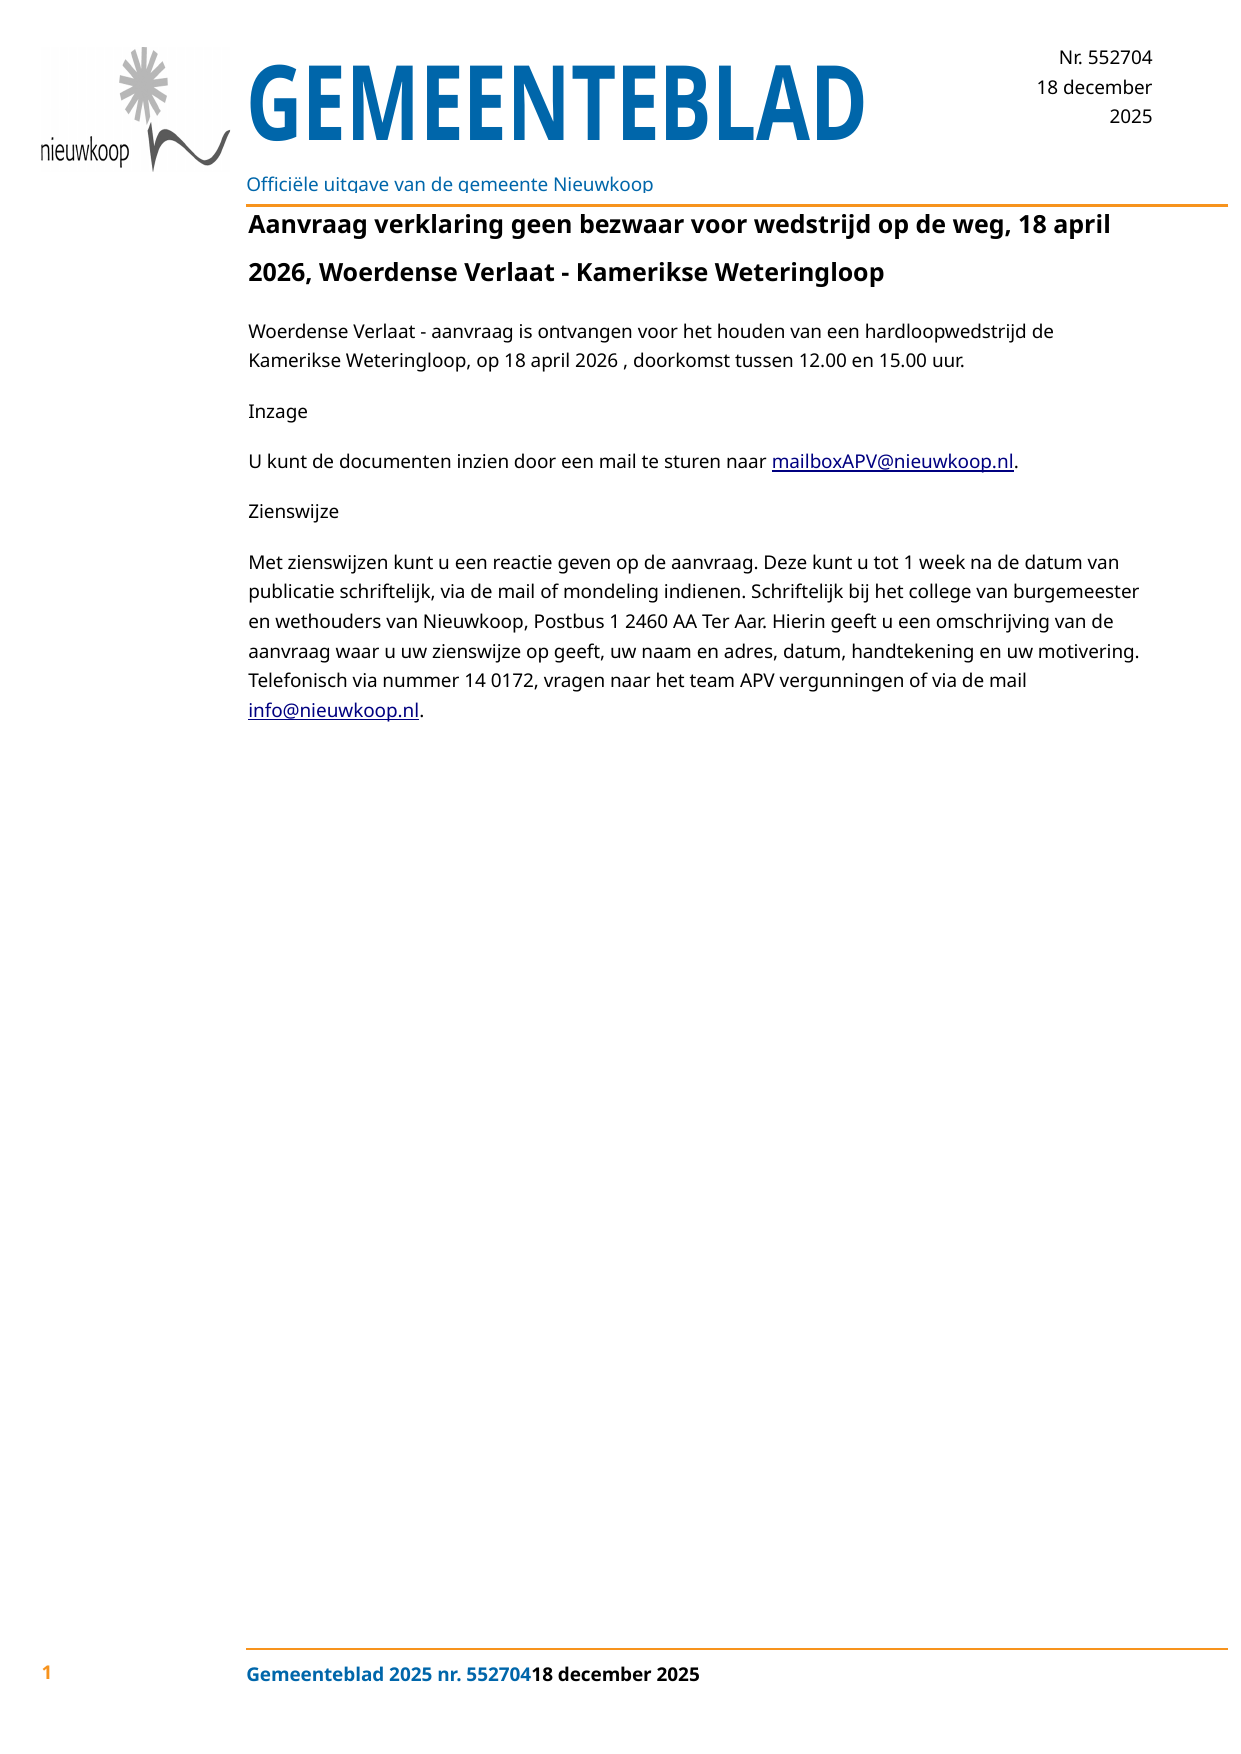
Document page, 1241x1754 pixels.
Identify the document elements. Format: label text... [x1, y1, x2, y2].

text Inzage [248, 398, 1152, 424]
text Met zienswijzen kunt u een reactie geven op de aanvraag. Deze kunt u tot 1 week na de datum van publicatie schriftelijk, via de mail of mondeling indienen. Schriftelijk bij het college van burgemeester en wethouders van Nieuwkoop, Postbus 1 2460 AA Ter Aar. Hierin geeft u een omschrijving van de aanvraag waar u uw zienswijze op geeft, uw naam en adres, datum, handtekening en uw motivering. Telefonisch via nummer 14 0172, vragen naar het team APV vergunningen of via de mail info@nieuwkoop.nl. [248, 549, 1152, 723]
text Zienswijze [248, 499, 1152, 524]
text Woerdense Verlaat - aanvraag is ontvangen voor het houden van een hardloopwedstrijd de Kamerikse Weteringloop, op 18 april 2026 , doorkomst tussen 12.00 en 15.00 uur. [248, 318, 1152, 373]
picture [41, 47, 231, 172]
text U kunt de documenten inzien door een mail te sturen naar mailboxAPV@nieuwkoop.nl. [248, 448, 1152, 474]
text Aanvraag verklaring geen bezwaar voor wedstrijd op de weg, 18 april 2026, Woerdense Verlaat - Kamerikse Weteringloop [248, 207, 1152, 288]
